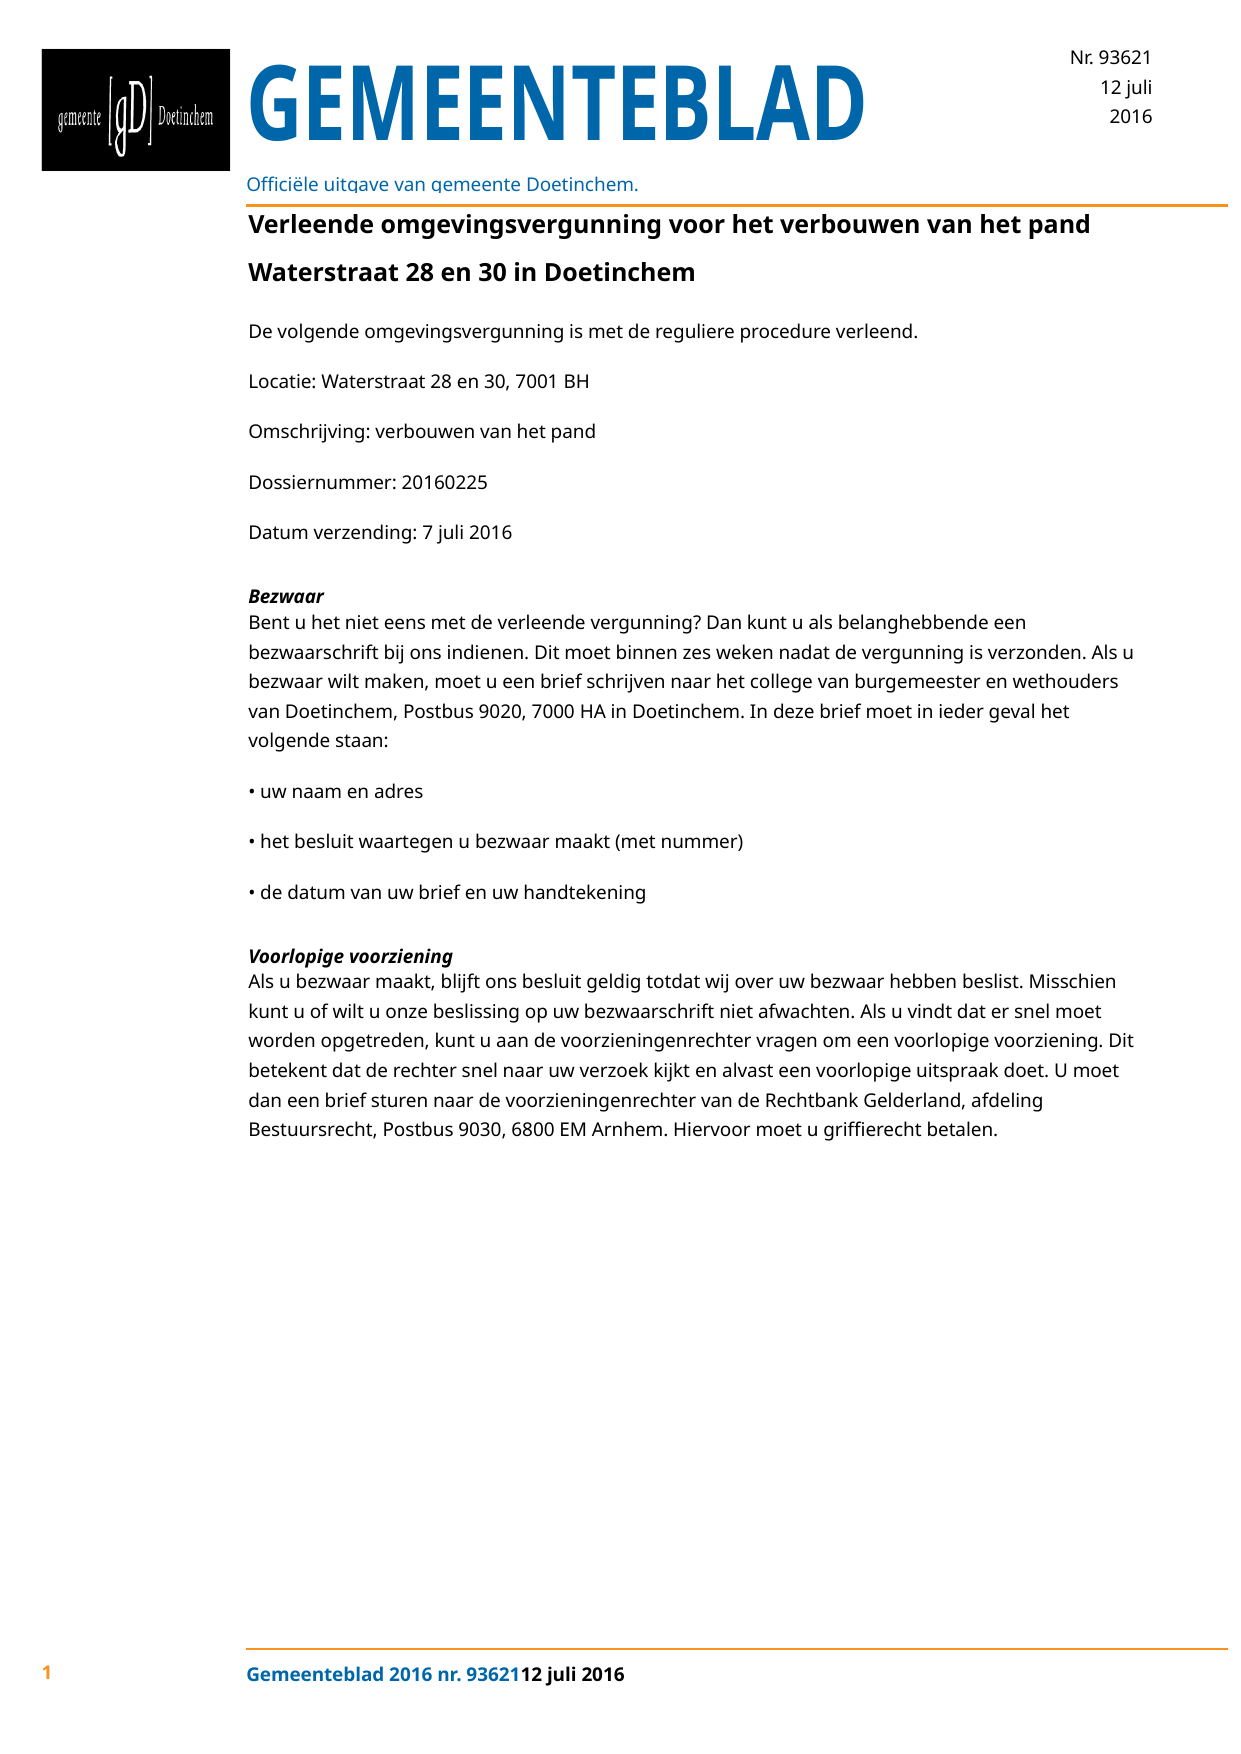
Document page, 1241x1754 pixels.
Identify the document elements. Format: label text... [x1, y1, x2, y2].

picture [41, 47, 231, 172]
text • de datum van uw brief en uw handtekening [248, 879, 1152, 904]
text • het besluit waartegen u bezwaar maakt (met nummer) [248, 828, 1152, 854]
text Dossiernummer: 20160225 [248, 469, 1152, 495]
text Als u bezwaar maakt, blijft ons besluit geldig totdat wij over uw bezwaar hebben beslist. Misschien kunt u of wilt u onze beslissing op uw bezwaarschrift niet afwachten. Als u vindt dat er snel moet worden opgetreden, kunt u aan de voorzieningenrechter vragen om een voorlopige voorziening. Dit betekent dat de rechter snel naar uw verzoek kijkt en alvast een voorlopige uitspraak doet. U moet dan een brief sturen naar de voorzieningenrechter van de Rechtbank Gelderland, afdeling Bestuursrecht, Postbus 9030, 6800 EM Arnhem. Hiervoor moet u griffierecht betalen. [248, 968, 1152, 1142]
text Bent u het niet eens met de verleende vergunning? Dan kunt u als belanghebbende een bezwaarschrift bij ons indienen. Dit moet binnen zes weken nadat de vergunning is verzonden. Als u bezwaar wilt maken, moet u een brief schrijven naar het college van burgemeester en wethouders van Doetinchem, Postbus 9020, 7000 HA in Doetinchem. In deze brief moet in ieder geval het volgende staan: [248, 609, 1152, 753]
text • uw naam en adres [248, 778, 1152, 804]
text Bezwaar [248, 583, 1152, 609]
text Voorlopige voorziening [248, 943, 1152, 968]
text Omschrijving: verbouwen van het pand [248, 419, 1152, 444]
text De volgende omgevingsvergunning is met de reguliere procedure verleend. [248, 318, 1152, 344]
text Locatie: Waterstraat 28 en 30, 7001 BH [248, 368, 1152, 394]
text Datum verzending: 7 juli 2016 [248, 519, 1152, 545]
text Verleende omgevingsvergunning voor het verbouwen van het pand Waterstraat 28 en 30 in Doetinchem [248, 207, 1152, 288]
